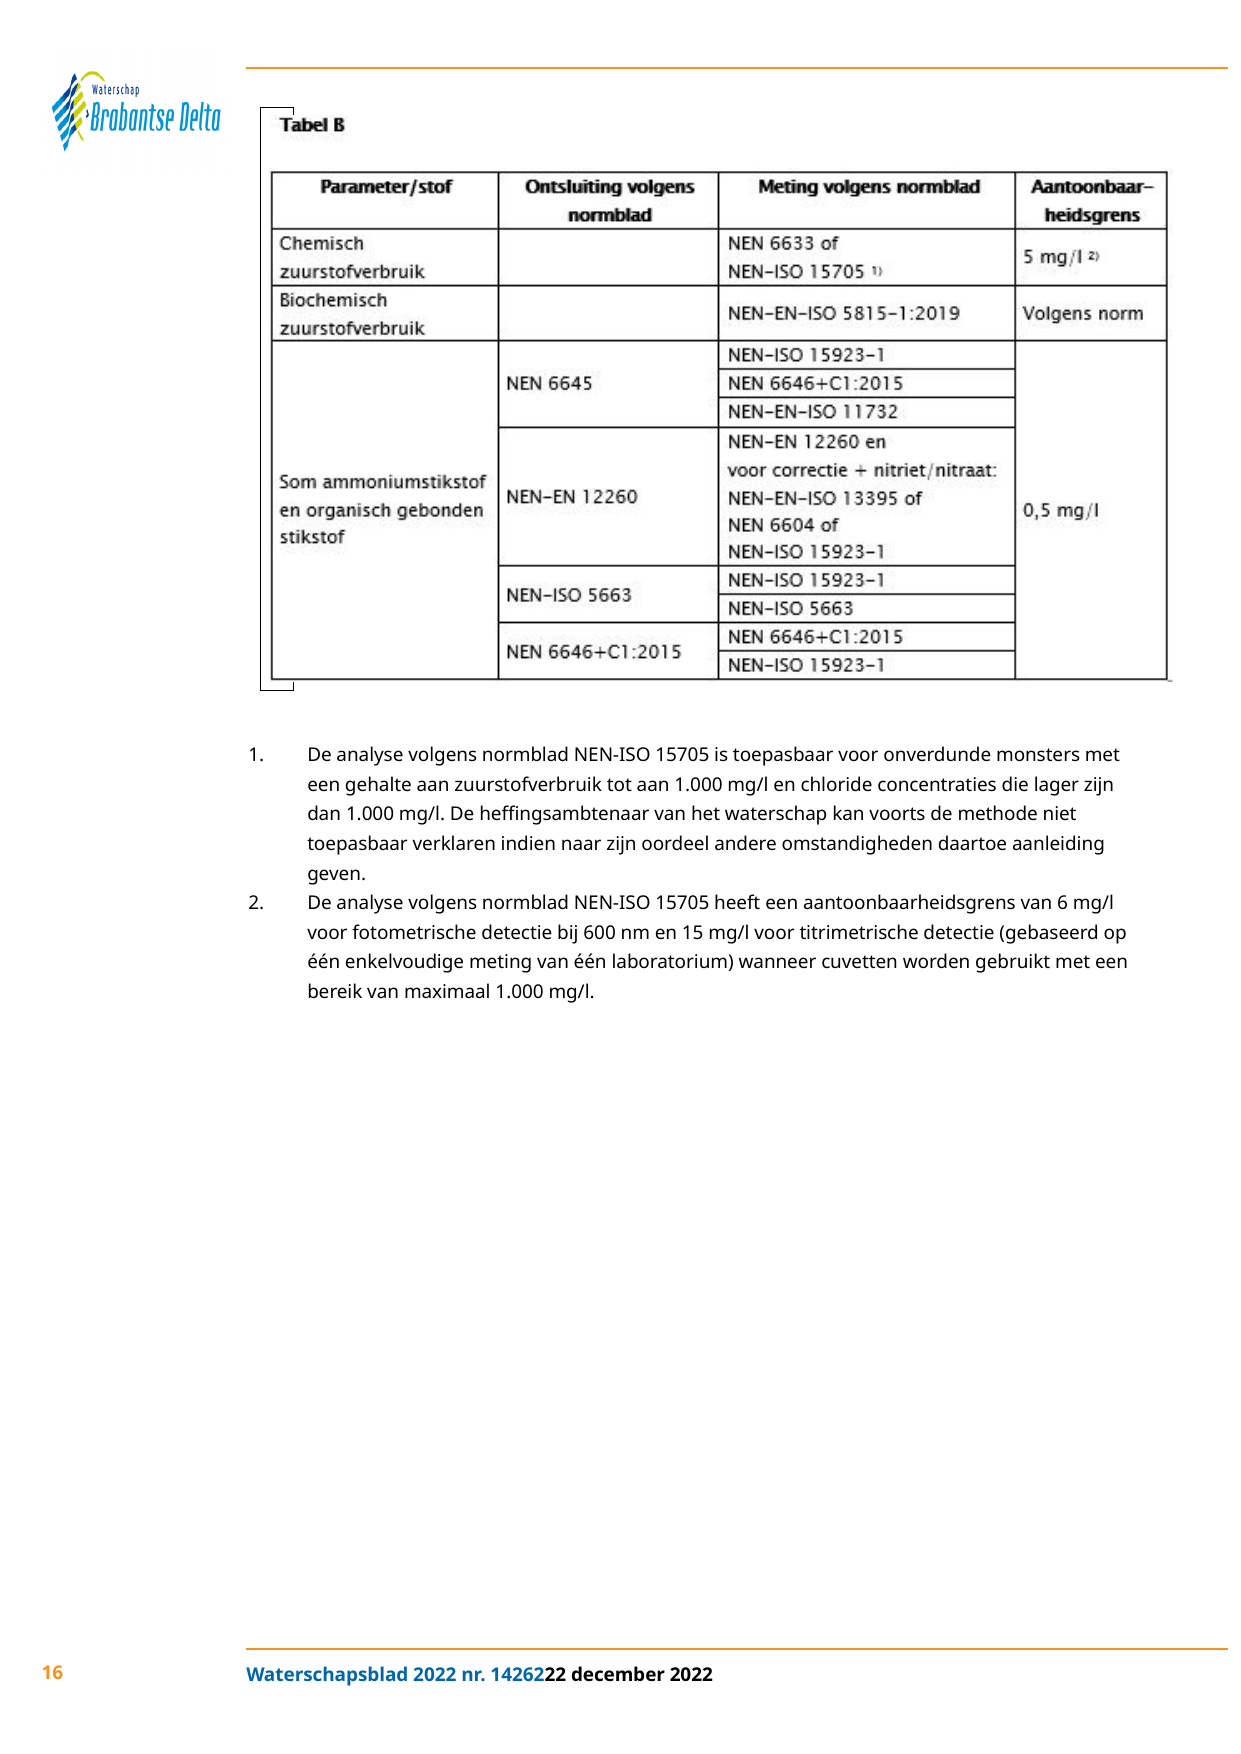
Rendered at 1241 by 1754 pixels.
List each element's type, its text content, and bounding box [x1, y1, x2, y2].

picture [268, 115, 1173, 682]
list De analyse volgens normblad NEN-ISO 15705 heeft een aantoonbaarheidsgrens van 6 mg/l voor fotometrische detectie bij 600 nm en 15 mg/l voor titrimetrische detectie (gebaseerd op één enkelvoudige meting van één laboratorium) wanneer cuvetten worden gebruikt met een bereik van maximaal 1.000 mg/l. [248, 889, 1152, 1004]
list De analyse volgens normblad NEN-ISO 15705 is toepasbaar voor onverdunde monsters met een gehalte aan zuurstofverbruik tot aan 1.000 mg/l en chloride concentraties die lager zijn dan 1.000 mg/l. De heffingsambtenaar van het waterschap kan voorts de methode niet toepasbaar verklaren indien naar zijn oordeel andere omstandigheden daartoe aanleiding geven. [248, 741, 1152, 886]
picture [41, 47, 231, 172]
